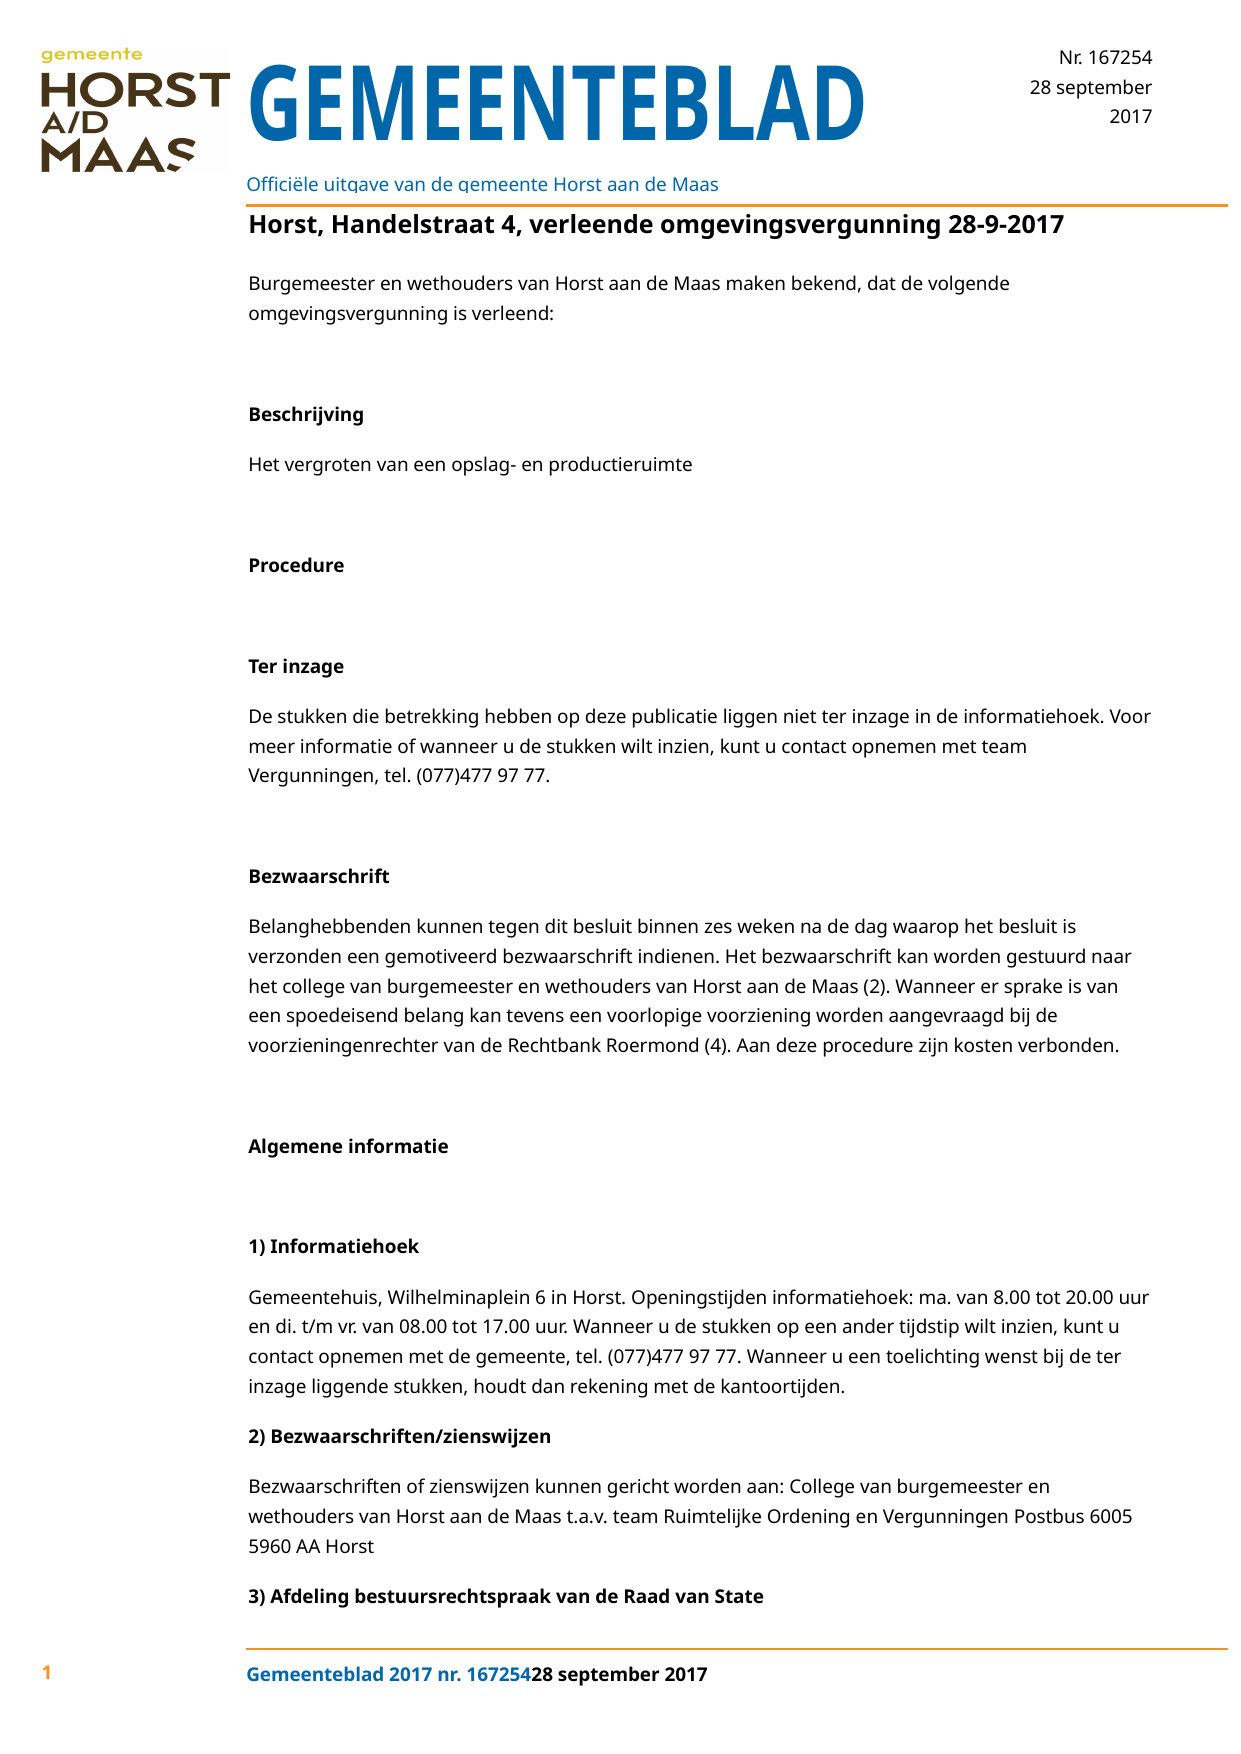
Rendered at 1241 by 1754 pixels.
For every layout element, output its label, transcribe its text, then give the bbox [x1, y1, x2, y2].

text 2) Bezwaarschriften/zienswijzen [248, 1423, 1152, 1449]
text Bezwaarschriften of zienswijzen kunnen gericht worden aan: College van burgemeester en wethouders van Horst aan de Maas t.a.v. team Ruimtelijke Ordening en Vergunningen Postbus 6005 5960 AA Horst [248, 1474, 1152, 1558]
text 1) Informatiehoek [248, 1234, 1152, 1259]
text Bezwaarschrift [248, 863, 1152, 889]
text Horst, Handelstraat 4, verleende omgevingsvergunning 28-9-2017 [248, 207, 1152, 241]
text Belanghebbenden kunnen tegen dit besluit binnen zes weken na de dag waarop het besluit is verzonden een gemotiveerd bezwaarschrift indienen. Het bezwaarschrift kan worden gestuurd naar het college van burgemeester en wethouders van Horst aan de Maas (2). Wanneer er sprake is van een spoedeisend belang kan tevens een voorlopige voorziening worden aangevraagd bij de voorzieningenrechter van de Rechtbank Roermond (4). Aan deze procedure zijn kosten verbonden. [248, 914, 1152, 1058]
text De stukken die betrekking hebben op deze publicatie liggen niet ter inzage in de informatiehoek. Voor meer informatie of wanneer u de stukken wilt inzien, kunt u contact opnemen met team Vergunningen, tel. (077)477 97 77. [248, 703, 1152, 788]
text 3) Afdeling bestuursrechtspraak van de Raad van State [248, 1583, 1152, 1609]
text Beschrijving [248, 401, 1152, 426]
text Gemeentehuis, Wilhelminaplein 6 in Horst. Openingstijden informatiehoek: ma. van 8.00 tot 20.00 uur en di. t/m vr. van 08.00 tot 17.00 uur. Wanneer u de stukken op een ander tijdstip wilt inzien, kunt u contact opnemen met de gemeente, tel. (077)477 97 77. Wanneer u een toelichting wenst bij de ter inzage liggende stukken, houdt dan rekening met de kantoortijden. [248, 1284, 1152, 1398]
picture [41, 47, 231, 172]
text Procedure [248, 552, 1152, 578]
text Burgemeester en wethouders van Horst aan de Maas maken bekend, dat de volgende omgevingsvergunning is verleend: [248, 270, 1152, 326]
text Ter inzage [248, 653, 1152, 678]
text Het vergroten van een opslag- en productieruimte [248, 451, 1152, 477]
text Algemene informatie [248, 1133, 1152, 1158]
